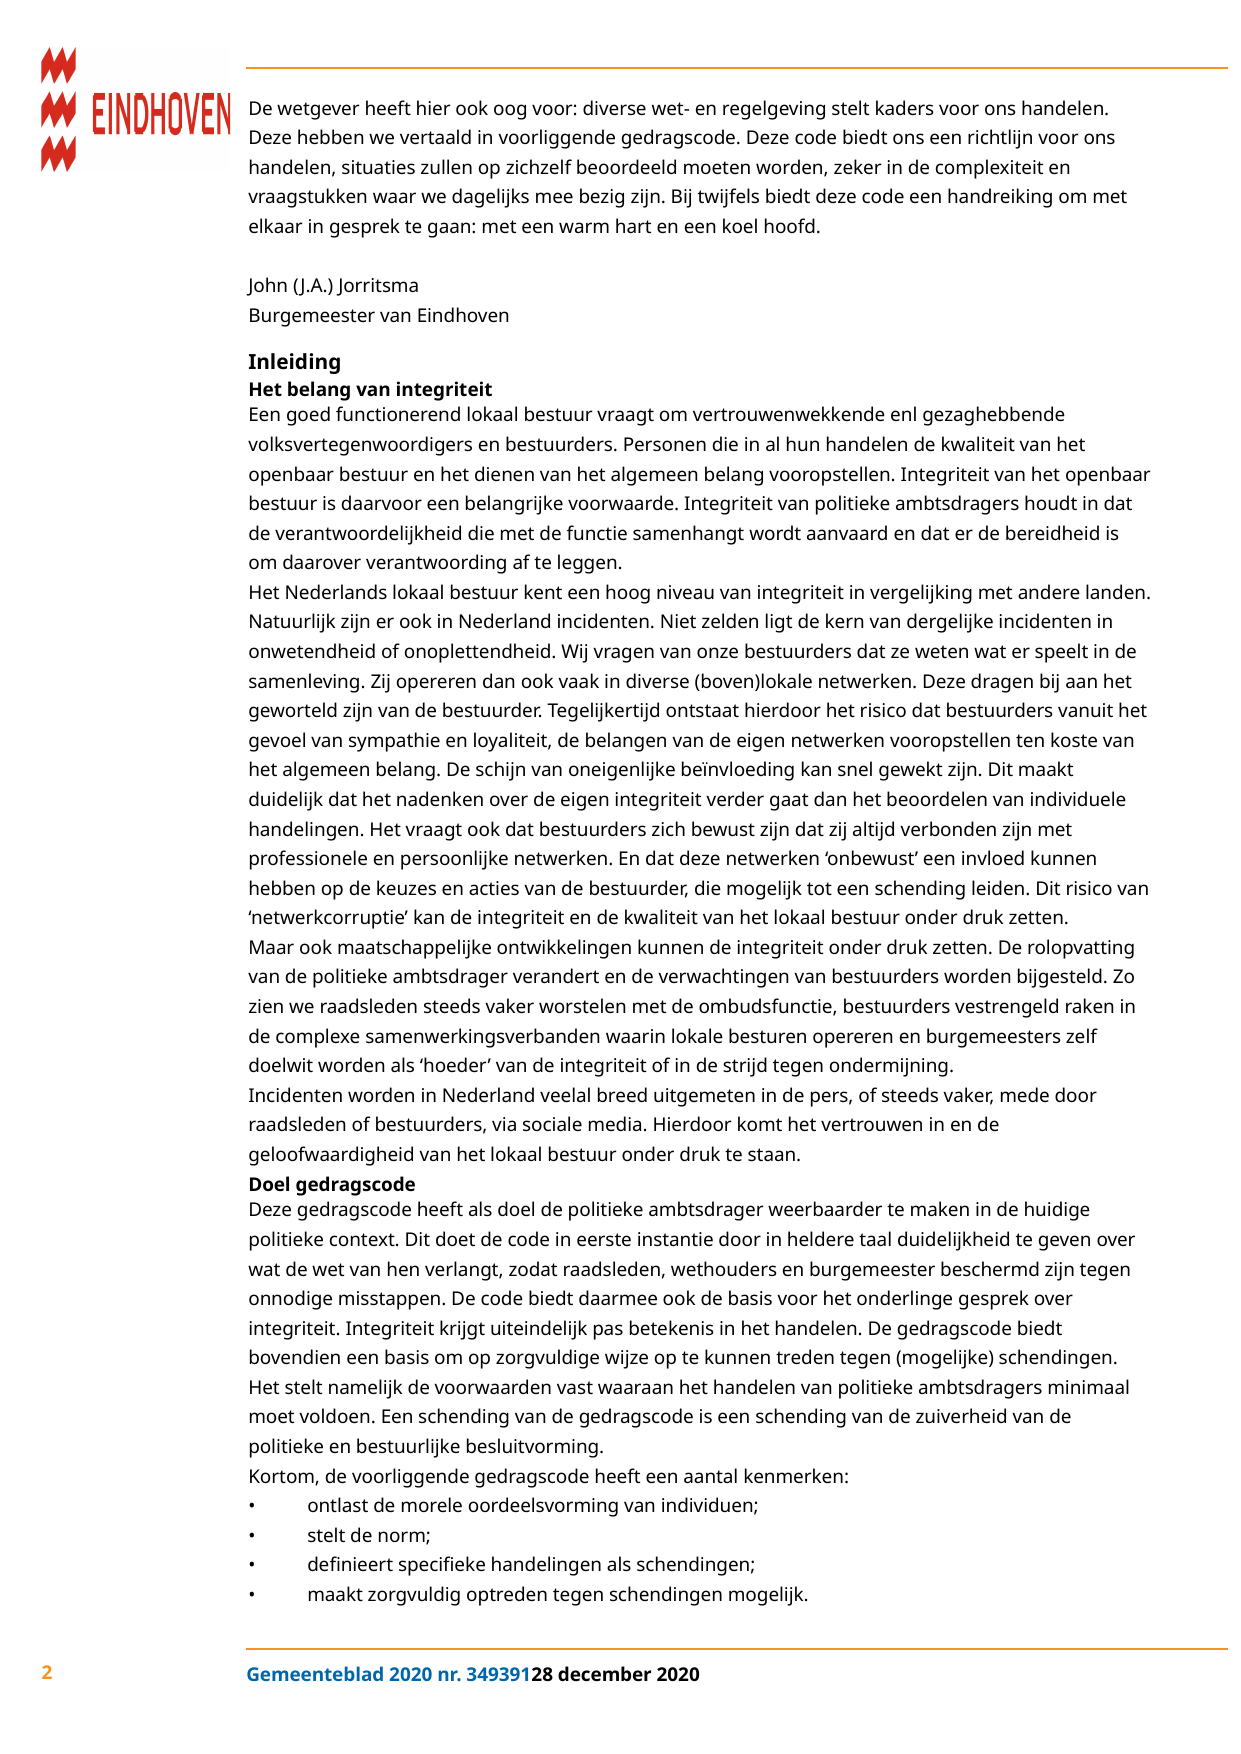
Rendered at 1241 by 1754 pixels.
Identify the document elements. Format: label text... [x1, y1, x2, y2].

text Kortom, de voorliggende gedragscode heeft een aantal kenmerken: [248, 1463, 1152, 1488]
picture [41, 47, 231, 172]
text Deze gedragscode heeft als doel de politieke ambtsdrager weerbaarder te maken in de huidige politieke context. Dit doet de code in eerste instantie door in heldere taal duidelijkheid te geven over wat de wet van hen verlangt, zodat raadsleden, wethouders en burgemeester beschermd zijn tegen onnodige misstappen. De code biedt daarmee ook de basis voor het onderlinge gesprek over integriteit. Integriteit krijgt uiteindelijk pas betekenis in het handelen. De gedragscode biedt bovendien een basis om op zorgvuldige wijze op te kunnen treden tegen (mogelijke) schendingen. Het stelt namelijk de voorwaarden vast waaraan het handelen van politieke ambtsdragers minimaal moet voldoen. Een schending van de gedragscode is een schending van de zuiverheid van de politieke en bestuurlijke besluitvorming. [248, 1197, 1152, 1459]
list ontlast de morele oordeelsvorming van individuen; [248, 1492, 1152, 1518]
list definieert specifieke handelingen als schendingen; [248, 1552, 1152, 1577]
text Het belang van integriteit [248, 376, 1152, 402]
text Maar ook maatschappelijke ontwikkelingen kunnen de integriteit onder druk zetten. De rolopvatting van de politieke ambtsdrager verandert en de verwachtingen van bestuurders worden bijgesteld. Zo zien we raadsleden steeds vaker worstelen met de ombudsfunctie, bestuurders vestrengeld raken in de complexe samenwerkingsverbanden waarin lokale besturen opereren en burgemeesters zelf doelwit worden als ‘hoeder’ van de integriteit of in de strijd tegen ondermijning. [248, 934, 1152, 1078]
text Burgemeester van Eindhoven [248, 302, 1152, 328]
list maakt zorgvuldig optreden tegen schendingen mogelijk. [248, 1581, 1152, 1607]
list stelt de norm; [248, 1522, 1152, 1548]
text Een goed functionerend lokaal bestuur vraagt om vertrouwenwekkende enl gezaghebbende volksvertegenwoordigers en bestuurders. Personen die in al hun handelen de kwaliteit van het openbaar bestuur en het dienen van het algemeen belang vooropstellen. Integriteit van het openbaar bestuur is daarvoor een belangrijke voorwaarde. Integriteit van politieke ambtsdragers houdt in dat de verantwoordelijkheid die met de functie samenhangt wordt aanvaard en dat er de bereidheid is om daarover verantwoording af te leggen. [248, 402, 1152, 575]
text De wetgever heeft hier ook oog voor: diverse wet- en regelgeving stelt kaders voor ons handelen. Deze hebben we vertaald in voorliggende gedragscode. Deze code biedt ons een richtlijn voor ons handelen, situaties zullen op zichzelf beoordeeld moeten worden, zeker in de complexiteit en vraagstukken waar we dagelijks mee bezig zijn. Bij twijfels biedt deze code een handreiking om met elkaar in gesprek te gaan: met een warm hart en een koel hoofd. [248, 95, 1152, 239]
text John (J.A.) Jorritsma [248, 272, 1152, 298]
text Het Nederlands lokaal bestuur kent een hoog niveau van integriteit in vergelijking met andere landen. Natuurlijk zijn er ook in Nederland incidenten. Niet zelden ligt de kern van dergelijke incidenten in onwetendheid of onoplettendheid. Wij vragen van onze bestuurders dat ze weten wat er speelt in de samenleving. Zij opereren dan ook vaak in diverse (boven)lokale netwerken. Deze dragen bij aan het geworteld zijn van de bestuurder. Tegelijkertijd ontstaat hierdoor het risico dat bestuurders vanuit het gevoel van sympathie en loyaliteit, de belangen van de eigen netwerken vooropstellen ten koste van het algemeen belang. De schijn van oneigenlijke beïnvloeding kan snel gewekt zijn. Dit maakt duidelijk dat het nadenken over de eigen integriteit verder gaat dan het beoordelen van individuele handelingen. Het vraagt ook dat bestuurders zich bewust zijn dat zij altijd verbonden zijn met professionele en persoonlijke netwerken. En dat deze netwerken ‘onbewust’ een invloed kunnen hebben op de keuzes en acties van de bestuurder, die mogelijk tot een schending leiden. Dit risico van ‘netwerkcorruptie’ kan de integriteit en de kwaliteit van het lokaal bestuur onder druk zetten. [248, 579, 1152, 930]
text Incidenten worden in Nederland veelal breed uitgemeten in de pers, of steeds vaker, mede door raadsleden of bestuurders, via sociale media. Hierdoor komt het vertrouwen in en de geloofwaardigheid van het lokaal bestuur onder druk te staan. [248, 1082, 1152, 1167]
text Doel gedragscode [248, 1171, 1152, 1197]
text Inleiding [248, 347, 1152, 376]
